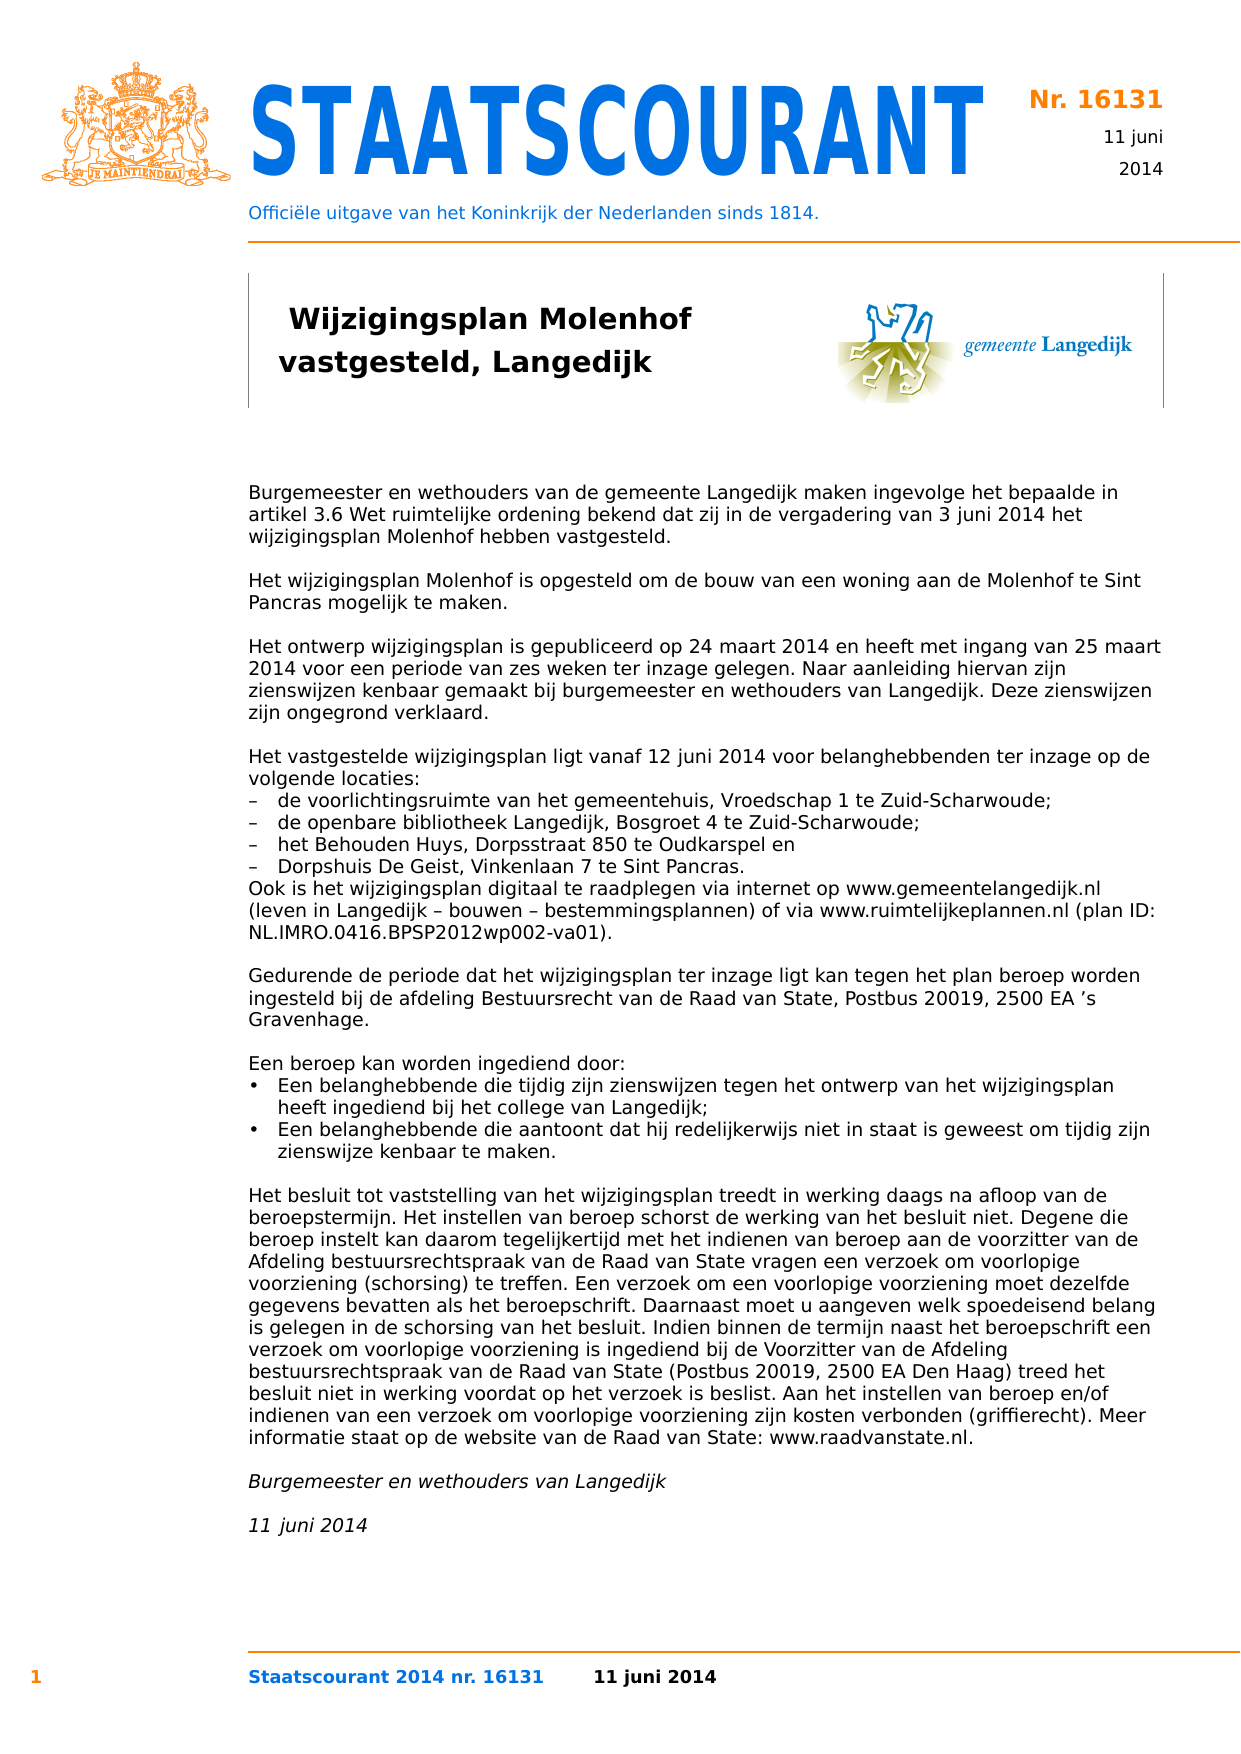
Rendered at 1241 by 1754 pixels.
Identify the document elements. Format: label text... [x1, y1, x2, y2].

table_cell 11 juni [998, 121, 1240, 153]
text Burgemeester en wethouders van Langedijk [248, 1471, 1163, 1493]
text Het vastgestelde wijzigingsplan ligt vanaf 12 juni 2014 voor belanghebbenden ter inzage op de volgende locaties: [248, 746, 1163, 790]
text Ook is het wijzigingsplan digitaal te raadplegen via internet op www.gemeentelangedijk.nl (leven in Langedijk – bouwen – bestemmingsplannen) of via www.ruimtelijkeplannen.nl (plan ID: [248, 878, 1163, 922]
table_cell Officiële uitgave van het Koninkrijk der Nederlanden sinds 1814. [248, 203, 1240, 241]
text – de openbare bibliotheek Langedijk, Bosgroet 4 te Zuid-Scharwoude; [248, 812, 1163, 834]
text Gedurende de periode dat het wijzigingsplan ter inzage ligt kan tegen het plan beroep worden ingesteld bij de afdeling Bestuursrecht van de Raad van State, Postbus 20019, 2500 EA ’s Gravenhage. [248, 965, 1163, 1031]
text Een beroep kan worden ingediend door: [248, 1053, 1163, 1075]
text • Een belanghebbende die tijdig zijn zienswijzen tegen het ontwerp van het wijzigingsplan heeft ingediend bij het college van Langedijk; [248, 1075, 1163, 1119]
text • Een belanghebbende die aantoont dat hij redelijkerwijs niet in staat is geweest om tijdig zijn zienswijze kenbaar te maken. [248, 1119, 1163, 1163]
text NL.IMRO.0416.BPSP2012wp002-va01). [248, 922, 1163, 943]
picture [838, 302, 1134, 403]
text Het wijzigingsplan Molenhof is opgesteld om de bouw van een woning aan de Molenhof te Sint Pancras mogelijk te maken. [248, 570, 1163, 614]
text – de voorlichtingsruimte van het gemeentehuis, Vroedschap 1 te Zuid-Scharwoude; [248, 790, 1163, 812]
text Burgemeester en wethouders van de gemeente Langedijk maken ingevolge het bepaalde in artikel 3.6 Wet ruimtelijke ordening bekend dat zij in de vergadering van 3 juni 2014 het wijzigingsplan Molenhof hebben vastgesteld. [248, 482, 1163, 548]
text Het ontwerp wijzigingsplan is gepubliceerd op 24 maart 2014 en heeft met ingang van 25 maart 2014 voor een periode van zes weken ter inzage gelegen. Naar aanleiding hiervan zijn zienswijzen kenbaar gemaakt bij burgemeester en wethouders van Langedijk. Deze zienswijzen zijn ongegrond verklaard. [248, 636, 1163, 724]
table_header STAATSCOURANT [248, 62, 998, 203]
table_header Nr. 16131 [998, 62, 1240, 121]
picture [41, 62, 231, 186]
subtitle Wijzigingsplan Molenhof vastgesteld, Langedijk [249, 273, 1163, 408]
text – Dorpshuis De Geist, Vinkenlaan 7 te Sint Pancras. [248, 856, 1163, 878]
text Het besluit tot vaststelling van het wijzigingsplan treedt in werking daags na afloop van de beroepstermijn. Het instellen van beroep schorst de werking van het besluit niet. Degene die beroep instelt kan daarom tegelijkertijd met het indienen van beroep aan de voorzitter van de Afdeling bestuursrechtspraak van de Raad van State vragen een verzoek om voorlopige voorziening (schorsing) te treffen. Een verzoek om een voorlopige voorziening moet dezelfde gegevens bevatten als het beroepschrift. Daarnaast moet u aangeven welk spoedeisend belang is gelegen in de schorsing van het besluit. Indien binnen de termijn naast het beroepschrift een verzoek om voorlopige voorziening is ingediend bij de Voorzitter van de Afdeling bestuursrechtspraak van de Raad van State (Postbus 20019, 2500 EA Den Haag) treed het besluit niet in werking voordat op het verzoek is beslist. Aan het instellen van beroep en/of indienen van een verzoek om voorlopige voorziening zijn kosten verbonden (griffierecht). Meer informatie staat op de website van de Raad van State: www.raadvanstate.nl. [248, 1185, 1163, 1449]
table_cell 2014 [998, 153, 1240, 203]
text 11 juni 2014 [248, 1514, 1163, 1536]
text – het Behouden Huys, Dorpsstraat 850 te Oudkarspel en [248, 834, 1163, 856]
table_header [25, 62, 248, 241]
